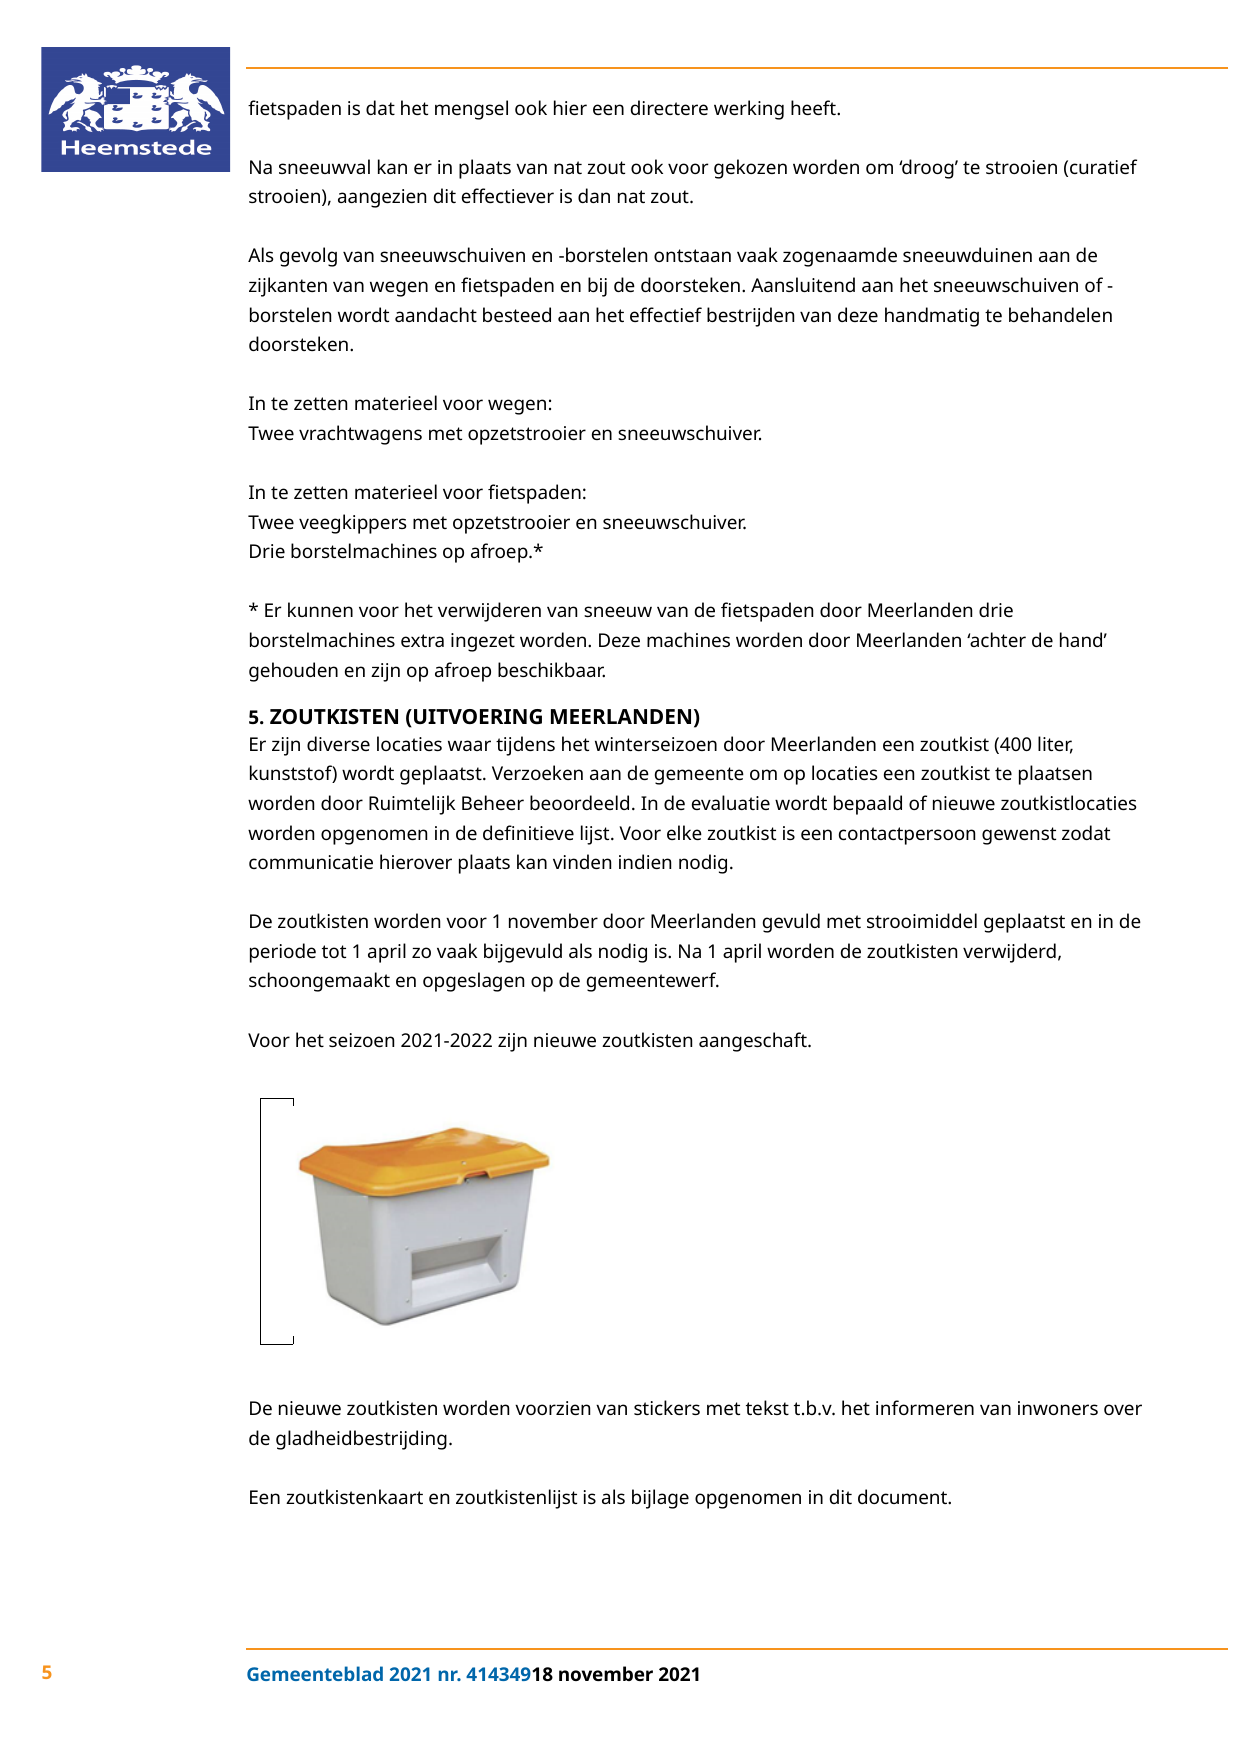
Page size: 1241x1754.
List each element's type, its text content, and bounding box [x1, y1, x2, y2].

text Twee veegkippers met opzetstrooier en sneeuwschuiver. [248, 509, 1152, 535]
text Twee vrachtwagens met opzetstrooier en sneeuwschuiver. [248, 420, 1152, 446]
text Na sneeuwval kan er in plaats van nat zout ook voor gekozen worden om ‘droog’ te strooien (curatief strooien), aangezien dit effectiever is dan nat zout. [248, 154, 1152, 209]
text Drie borstelmachines op afroep.* [248, 538, 1152, 564]
text In te zetten materieel voor wegen: [248, 391, 1152, 416]
text fietspaden is dat het mengsel ook hier een directere werking heeft. [248, 95, 1152, 121]
picture [268, 1106, 565, 1336]
picture [41, 47, 231, 172]
text Als gevolg van sneeuwschuiven en -borstelen ontstaan vaak zogenaamde sneeuwduinen aan de zijkanten van wegen en fietspaden en bij de doorsteken. Aansluitend aan het sneeuwschuiven of - borstelen wordt aandacht besteed aan het effectief bestrijden van deze handmatig te behandelen doorsteken. [248, 243, 1152, 357]
text Er zijn diverse locaties waar tijdens het winterseizoen door Meerlanden een zoutkist (400 liter, kunststof) wordt geplaatst. Verzoeken aan de gemeente om op locaties een zoutkist te plaatsen worden door Ruimtelijk Beheer beoordeeld. In de evaluatie wordt bepaald of nieuwe zoutkistlocaties worden opgenomen in de definitieve lijst. Voor elke zoutkist is een contactpersoon gewenst zodat communicatie hierover plaats kan vinden indien nodig. [248, 731, 1152, 875]
text 5. ZOUTKISTEN (UITVOERING MEERLANDEN) [248, 702, 1152, 731]
text Voor het seizoen 2021-2022 zijn nieuwe zoutkisten aangeschaft. [248, 1027, 1152, 1052]
text De nieuwe zoutkisten worden voorzien van stickers met tekst t.b.v. het informeren van inwoners over de gladheidbestrijding. [248, 1395, 1152, 1451]
text Een zoutkistenkaart en zoutkistenlijst is als bijlage opgenomen in dit document. [248, 1484, 1152, 1510]
text * Er kunnen voor het verwijderen van sneeuw van de fietspaden door Meerlanden drie borstelmachines extra ingezet worden. Deze machines worden door Meerlanden ‘achter de hand’ gehouden en zijn op afroep beschikbaar. [248, 598, 1152, 683]
text In te zetten materieel voor fietspaden: [248, 479, 1152, 505]
text De zoutkisten worden voor 1 november door Meerlanden gevuld met strooimiddel geplaatst en in de periode tot 1 april zo vaak bijgevuld als nodig is. Na 1 april worden de zoutkisten verwijderd, schoongemaakt en opgeslagen op de gemeentewerf. [248, 908, 1152, 993]
